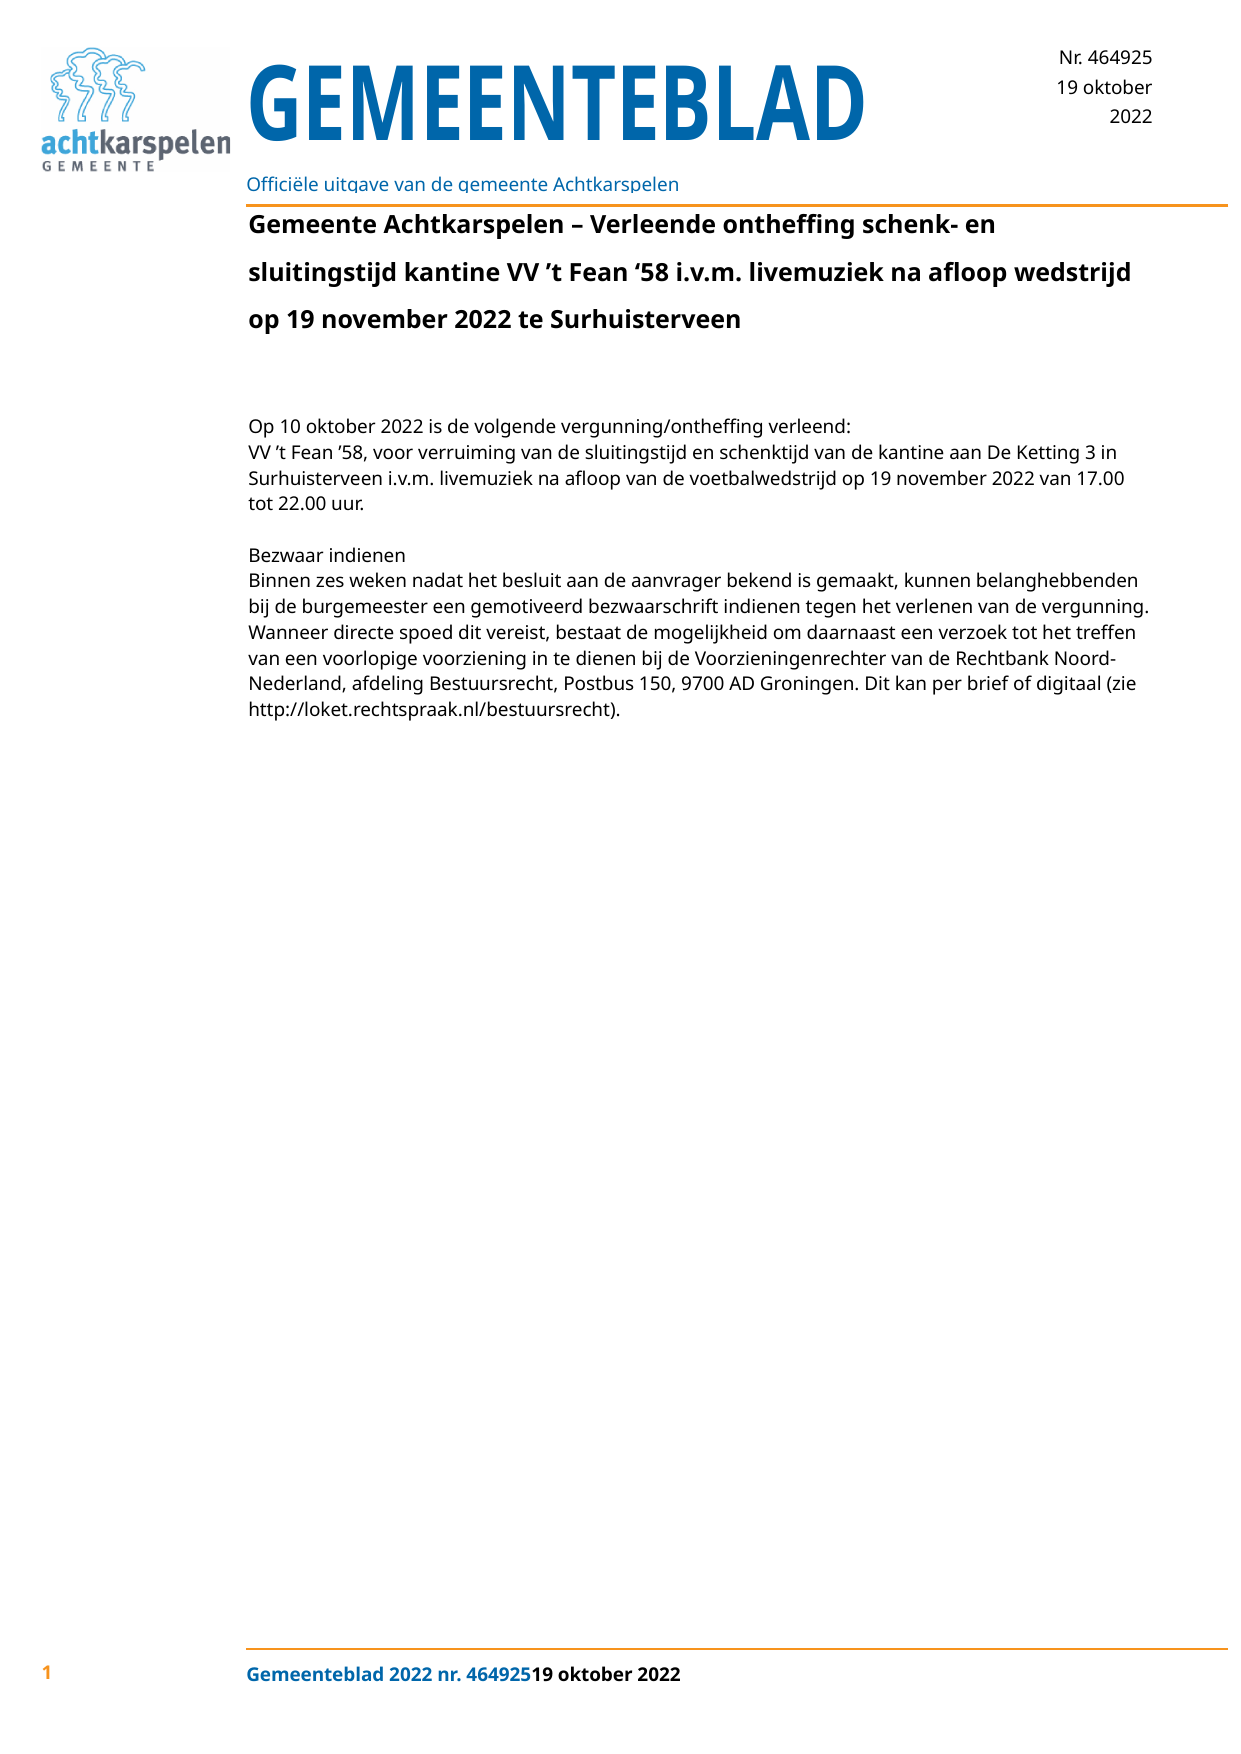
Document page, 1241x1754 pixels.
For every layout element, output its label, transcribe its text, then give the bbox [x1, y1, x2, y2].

text Op 10 oktober 2022 is de volgende vergunning/ontheffing verleend: [248, 413, 1152, 439]
text Bezwaar indienen [248, 542, 1152, 568]
text Gemeente Achtkarspelen – Verleende ontheffing schenk- en sluitingstijd kantine VV ’t Fean ‘58 i.v.m. livemuziek na afloop wedstrijd op 19 november 2022 te Surhuisterveen [248, 207, 1152, 336]
text Binnen zes weken nadat het besluit aan de aanvrager bekend is gemaakt, kunnen belanghebbenden bij de burgemeester een gemotiveerd bezwaarschrift indienen tegen het verlenen van de vergunning. Wanneer directe spoed dit vereist, bestaat de mogelijkheid om daarnaast een verzoek tot het treffen van een voorlopige voorziening in te dienen bij de Voorzieningenrechter van de Rechtbank Noord-Nederland, afdeling Bestuursrecht, Postbus 150, 9700 AD Groningen. Dit kan per brief of digitaal (zie http://loket.rechtspraak.nl/bestuursrecht). [248, 568, 1152, 722]
picture [41, 47, 231, 172]
text VV ’t Fean ’58, voor verruiming van de sluitingstijd en schenktijd van de kantine aan De Ketting 3 in Surhuisterveen i.v.m. livemuziek na afloop van de voetbalwedstrijd op 19 november 2022 van 17.00 tot 22.00 uur. [248, 439, 1152, 516]
